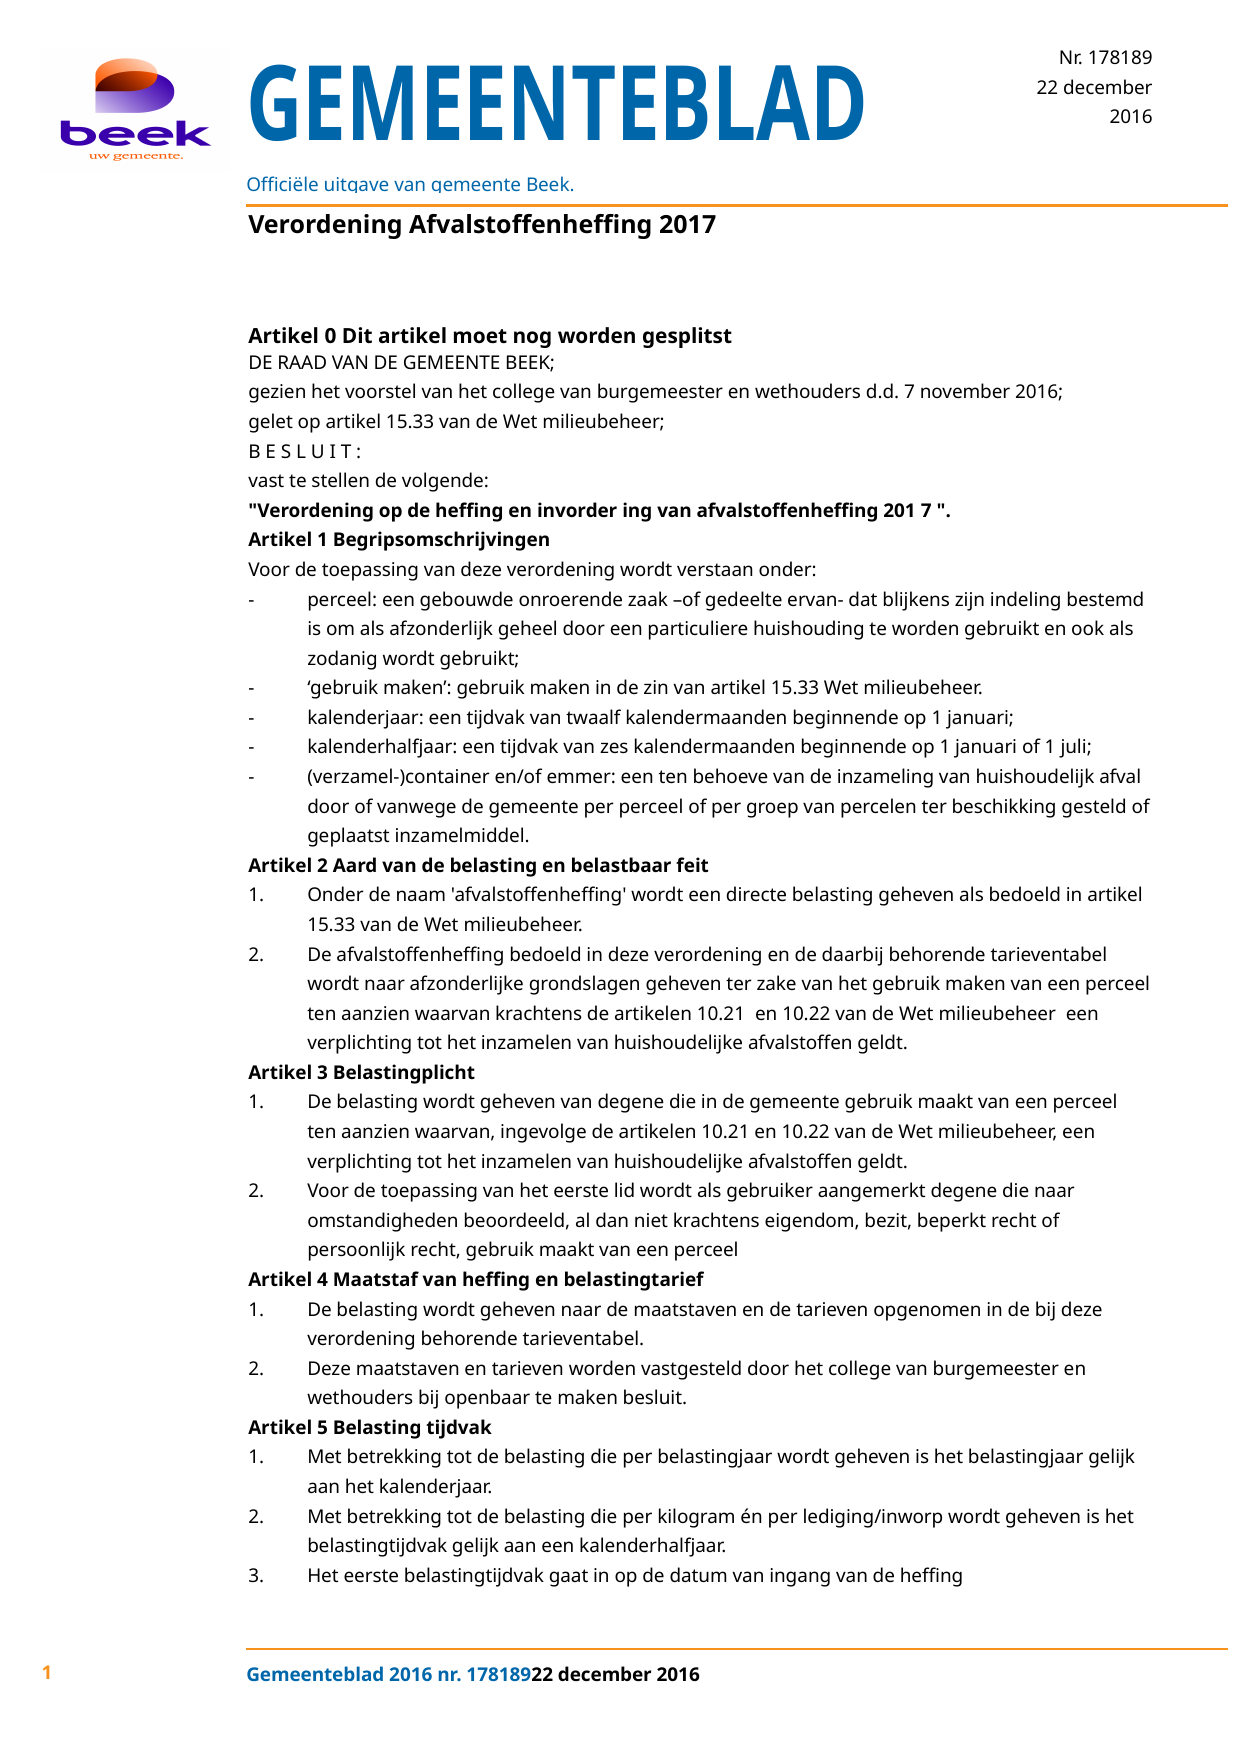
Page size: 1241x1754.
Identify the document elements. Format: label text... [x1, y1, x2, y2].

list Met betrekking tot de belasting die per belastingjaar wordt geheven is het belastingjaar gelijk aan het kalenderjaar. [248, 1444, 1152, 1499]
picture [41, 47, 231, 172]
text B E S L U I T : [248, 438, 1152, 464]
list (verzamel-)container en/of emmer: een ten behoeve van de inzameling van huishoudelijk afval door of vanwege de gemeente per perceel of per groep van percelen ter beschikking gesteld of geplaatst inzamelmiddel. [248, 763, 1152, 848]
list kalenderhalfjaar: een tijdvak van zes kalendermaanden beginnende op 1 januari of 1 juli; [248, 734, 1152, 759]
list De afvalstoffenheffing bedoeld in deze verordening en de daarbij behorende tarieventabel wordt naar afzonderlijke grondslagen geheven ter zake van het gebruik maken van een perceel ten aanzien waarvan krachtens de artikelen 10.21 en 10.22 van de Wet milieubeheer een verplichting tot het inzamelen van huishoudelijke afvalstoffen geldt. [248, 941, 1152, 1055]
text Artikel 0 Dit artikel moet nog worden gesplitst [248, 321, 1152, 349]
list Voor de toepassing van het eerste lid wordt als gebruiker aangemerkt degene die naar omstandigheden beoordeeld, al dan niet krachtens eigendom, bezit, beperkt recht of persoonlijk recht, gebruik maakt van een perceel [248, 1177, 1152, 1262]
text "Verordening op de heffing en invorder ing van afvalstoffenheffing 201 7 ". [248, 497, 1152, 523]
text vast te stellen de volgende: [248, 467, 1152, 493]
text Voor de toepassing van deze verordening wordt verstaan onder: [248, 556, 1152, 582]
text Artikel 3 Belastingplicht [248, 1059, 1152, 1085]
text Artikel 4 Maatstaf van heffing en belastingtarief [248, 1266, 1152, 1292]
text gelet op artikel 15.33 van de Wet milieubeheer; [248, 408, 1152, 434]
list Het eerste belastingtijdvak gaat in op de datum van ingang van de heffing [248, 1562, 1152, 1588]
list De belasting wordt geheven naar de maatstaven en de tarieven opgenomen in de bij deze verordening behorende tarieventabel. [248, 1296, 1152, 1351]
list ‘gebruik maken’: gebruik maken in de zin van artikel 15.33 Wet milieubeheer. [248, 674, 1152, 700]
list Deze maatstaven en tarieven worden vastgesteld door het college van burgemeester en wethouders bij openbaar te maken besluit. [248, 1355, 1152, 1410]
list Onder de naam 'afvalstoffenheffing' wordt een directe belasting geheven als bedoeld in artikel 15.33 van de Wet milieubeheer. [248, 882, 1152, 937]
list kalenderjaar: een tijdvak van twaalf kalendermaanden beginnende op 1 januari; [248, 704, 1152, 730]
list De belasting wordt geheven van degene die in de gemeente gebruik maakt van een perceel ten aanzien waarvan, ingevolge de artikelen 10.21 en 10.22 van de Wet milieubeheer, een verplichting tot het inzamelen van huishoudelijke afvalstoffen geldt. [248, 1089, 1152, 1174]
text gezien het voorstel van het college van burgemeester en wethouders d.d. 7 november 2016; [248, 379, 1152, 404]
text Artikel 1 Begripsomschrijvingen [248, 527, 1152, 552]
list Met betrekking tot de belasting die per kilogram én per lediging/inworp wordt geheven is het belastingtijdvak gelijk aan een kalenderhalfjaar. [248, 1503, 1152, 1558]
text DE RAAD VAN DE GEMEENTE BEEK; [248, 349, 1152, 375]
list perceel: een gebouwde onroerende zaak –of gedeelte ervan- dat blijkens zijn indeling bestemd is om als afzonderlijk geheel door een particuliere huishouding te worden gebruikt en ook als zodanig wordt gebruikt; [248, 586, 1152, 671]
text Artikel 2 Aard van de belasting en belastbaar feit [248, 852, 1152, 878]
text Verordening Afvalstoffenheffing 2017 [248, 207, 1152, 241]
text Artikel 5 Belasting tijdvak [248, 1414, 1152, 1440]
